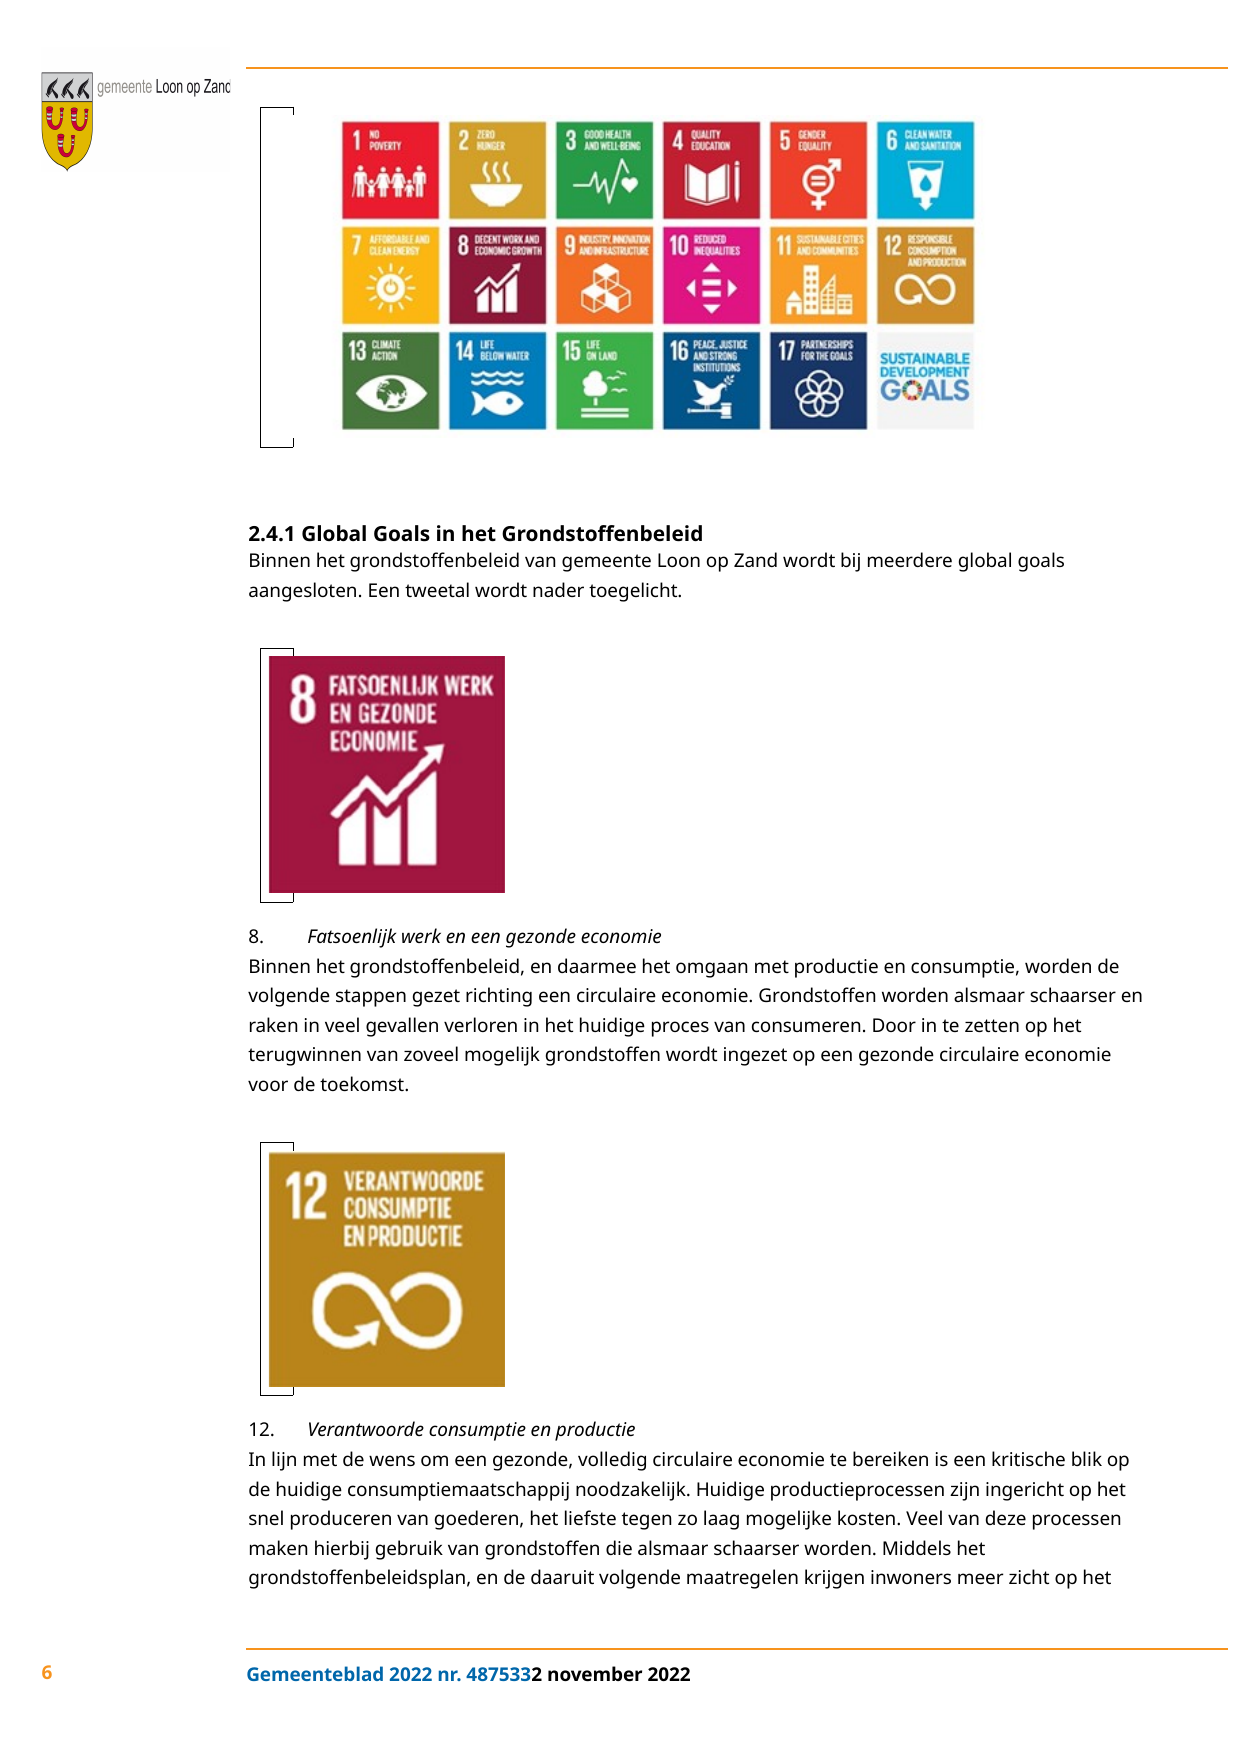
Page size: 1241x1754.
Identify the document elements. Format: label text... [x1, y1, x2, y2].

picture [268, 656, 505, 893]
text In lijn met de wens om een gezonde, volledig circulaire economie te bereiken is een kritische blik op de huidige consumptiemaatschappij noodzakelijk. Huidige productieprocessen zijn ingericht op het snel produceren van goederen, het liefste tegen zo laag mogelijke kosten. Veel van deze processen maken hierbij gebruik van grondstoffen die alsmaar schaarser worden. Middels het grondstoffenbeleidsplan, en de daaruit volgende maatregelen krijgen inwoners meer zicht op het [248, 1446, 1152, 1590]
text 2.4.1 Global Goals in het Grondstoffenbeleid [248, 519, 1152, 547]
text Binnen het grondstoffenbeleid, en daarmee het omgaan met productie en consumptie, worden de volgende stappen gezet richting een circulaire economie. Grondstoffen worden alsmaar schaarser en raken in veel gevallen verloren in het huidige proces van consumeren. Door in te zetten op het terugwinnen van zoveel mogelijk grondstoffen wordt ingezet op een gezonde circulaire economie voor de toekomst. [248, 953, 1152, 1097]
list Verantwoorde consumptie en productie [248, 1417, 1152, 1442]
list Fatsoenlijk werk en een gezonde economie [248, 923, 1152, 949]
picture [268, 115, 1037, 438]
picture [268, 1151, 505, 1387]
picture [41, 47, 231, 172]
text Binnen het grondstoffenbeleid van gemeente Loon op Zand wordt bij meerdere global goals aangesloten. Een tweetal wordt nader toegelicht. [248, 547, 1152, 602]
